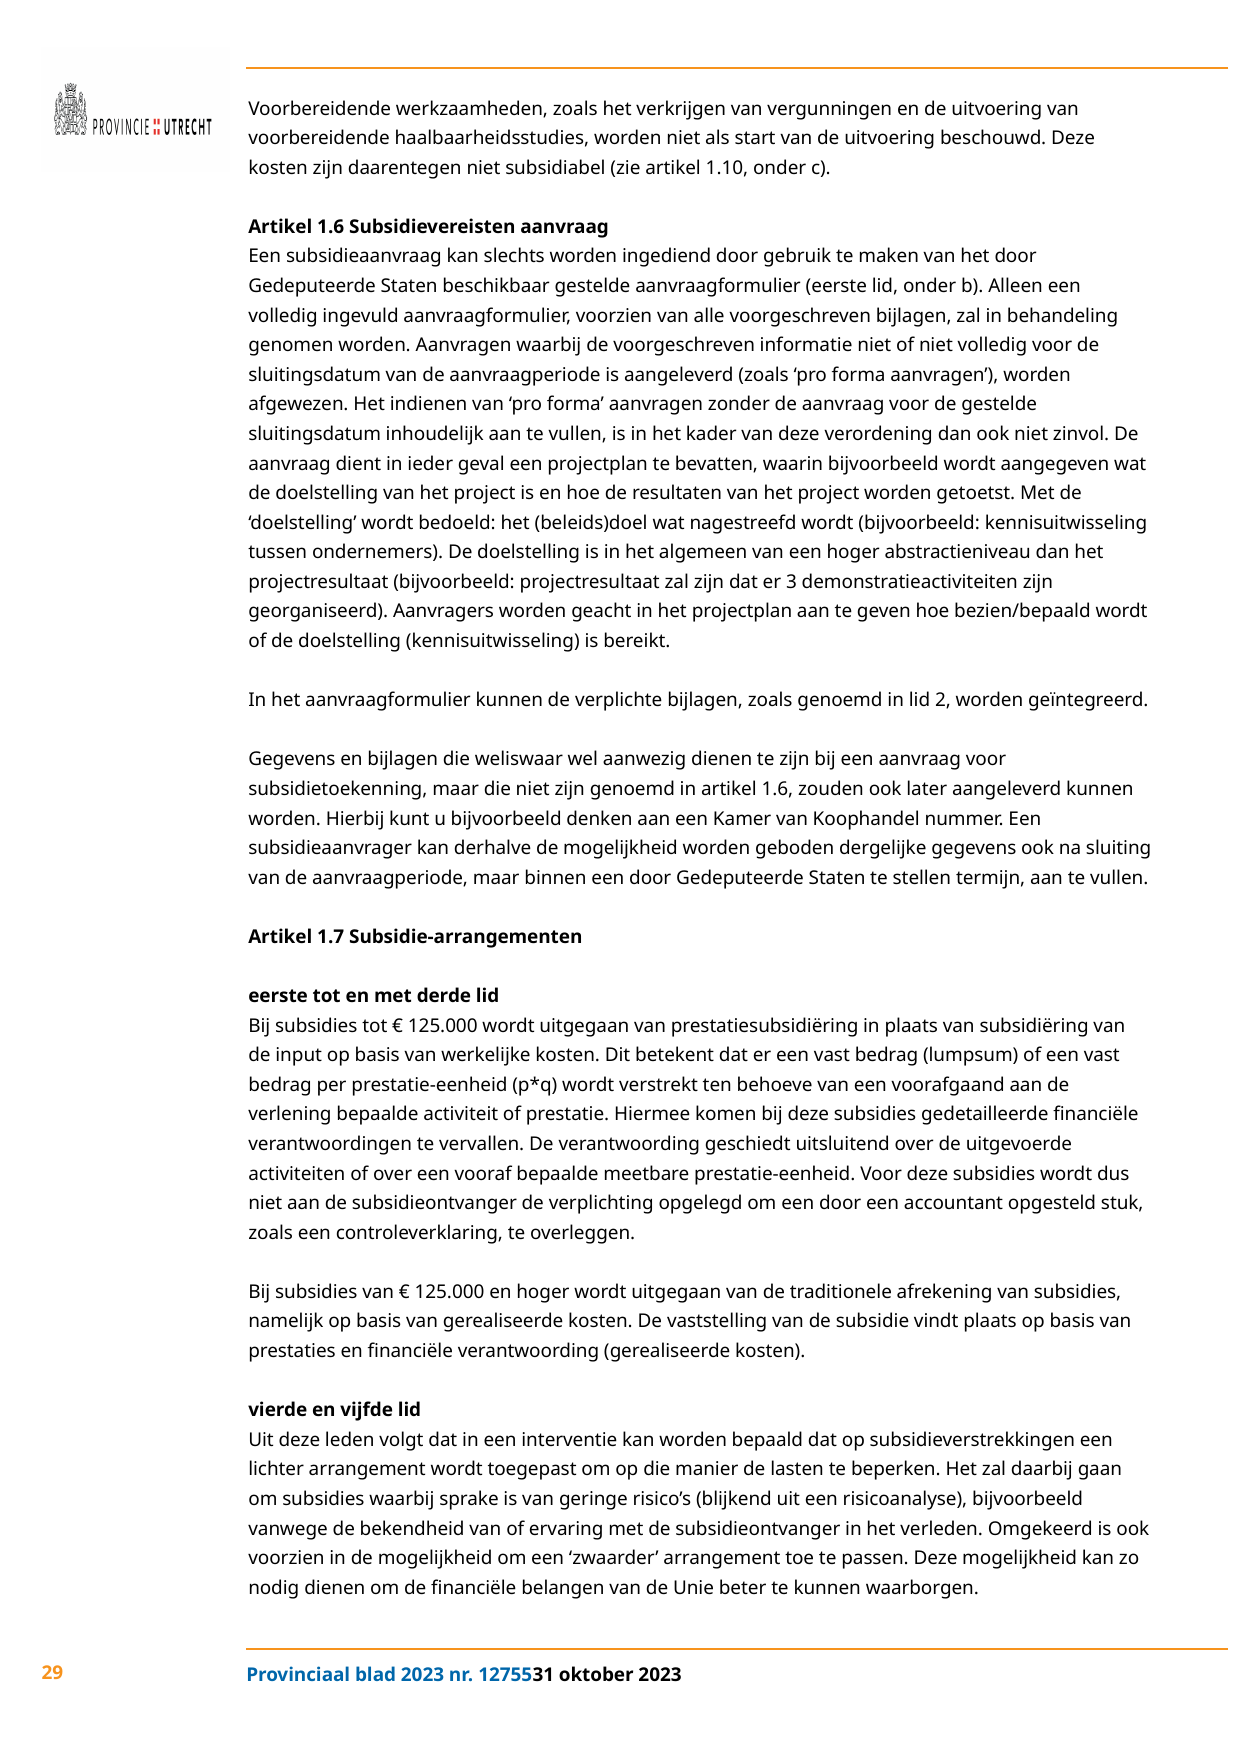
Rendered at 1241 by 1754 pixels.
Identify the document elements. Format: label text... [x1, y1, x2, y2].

text Artikel 1.7 Subsidie-arrangementen [248, 923, 1152, 949]
text Bij subsidies tot € 125.000 wordt uitgegaan van prestatiesubsidiëring in plaats van subsidiëring van de input op basis van werkelijke kosten. Dit betekent dat er een vast bedrag (lumpsum) of een vast bedrag per prestatie-eenheid (p*q) wordt verstrekt ten behoeve van een voorafgaand aan de verlening bepaalde activiteit of prestatie. Hiermee komen bij deze subsidies gedetailleerde financiële verantwoordingen te vervallen. De verantwoording geschiedt uitsluitend over de uitgevoerde activiteiten of over een vooraf bepaalde meetbare prestatie-eenheid. Voor deze subsidies wordt dus niet aan de subsidieontvanger de verplichting opgelegd om een door een accountant opgesteld stuk, zoals een controleverklaring, te overleggen. [248, 1012, 1152, 1245]
text Bij subsidies van € 125.000 en hoger wordt uitgegaan van de traditionele afrekening van subsidies, namelijk op basis van gerealiseerde kosten. De vaststelling van de subsidie vindt plaats op basis van prestaties en financiële verantwoording (gerealiseerde kosten). [248, 1278, 1152, 1363]
text Een subsidieaanvraag kan slechts worden ingediend door gebruik te maken van het door Gedeputeerde Staten beschikbaar gestelde aanvraagformulier (eerste lid, onder b). Alleen een volledig ingevuld aanvraagformulier, voorzien van alle voorgeschreven bijlagen, zal in behandeling genomen worden. Aanvragen waarbij de voorgeschreven informatie niet of niet volledig voor de sluitingsdatum van de aanvraagperiode is aangeleverd (zoals ‘pro forma aanvragen’), worden afgewezen. Het indienen van ‘pro forma’ aanvragen zonder de aanvraag voor de gestelde sluitingsdatum inhoudelijk aan te vullen, is in het kader van deze verordening dan ook niet zinvol. De aanvraag dient in ieder geval een projectplan te bevatten, waarin bijvoorbeeld wordt aangegeven wat de doelstelling van het project is en hoe de resultaten van het project worden getoetst. Met de ‘doelstelling’ wordt bedoeld: het (beleids)doel wat nagestreefd wordt (bijvoorbeeld: kennisuitwisseling tussen ondernemers). De doelstelling is in het algemeen van een hoger abstractieniveau dan het projectresultaat (bijvoorbeeld: projectresultaat zal zijn dat er 3 demonstratieactiviteiten zijn georganiseerd). Aanvragers worden geacht in het projectplan aan te geven hoe bezien/bepaald wordt of de doelstelling (kennisuitwisseling) is bereikt. [248, 243, 1152, 653]
text eerste tot en met derde lid [248, 982, 1152, 1008]
picture [41, 47, 231, 172]
text vierde en vijfde lid [248, 1396, 1152, 1422]
text In het aanvraagformulier kunnen de verplichte bijlagen, zoals genoemd in lid 2, worden geïntegreerd. [248, 686, 1152, 712]
text Gegevens en bijlagen die weliswaar wel aanwezig dienen te zijn bij een aanvraag voor subsidietoekenning, maar die niet zijn genoemd in artikel 1.6, zouden ook later aangeleverd kunnen worden. Hierbij kunt u bijvoorbeeld denken aan een Kamer van Koophandel nummer. Een subsidieaanvrager kan derhalve de mogelijkheid worden geboden dergelijke gegevens ook na sluiting van de aanvraagperiode, maar binnen een door Gedeputeerde Staten te stellen termijn, aan te vullen. [248, 746, 1152, 890]
text Uit deze leden volgt dat in een interventie kan worden bepaald dat op subsidieverstrekkingen een lichter arrangement wordt toegepast om op die manier de lasten te beperken. Het zal daarbij gaan om subsidies waarbij sprake is van geringe risico’s (blijkend uit een risicoanalyse), bijvoorbeeld vanwege de bekendheid van of ervaring met de subsidieontvanger in het verleden. Omgekeerd is ook voorzien in de mogelijkheid om een ‘zwaarder’ arrangement toe te passen. Deze mogelijkheid kan zo nodig dienen om de financiële belangen van de Unie beter te kunnen waarborgen. [248, 1426, 1152, 1600]
text Voorbereidende werkzaamheden, zoals het verkrijgen van vergunningen en de uitvoering van voorbereidende haalbaarheidsstudies, worden niet als start van de uitvoering beschouwd. Deze kosten zijn daarentegen niet subsidiabel (zie artikel 1.10, onder c). [248, 95, 1152, 180]
text Artikel 1.6 Subsidievereisten aanvraag [248, 213, 1152, 239]
